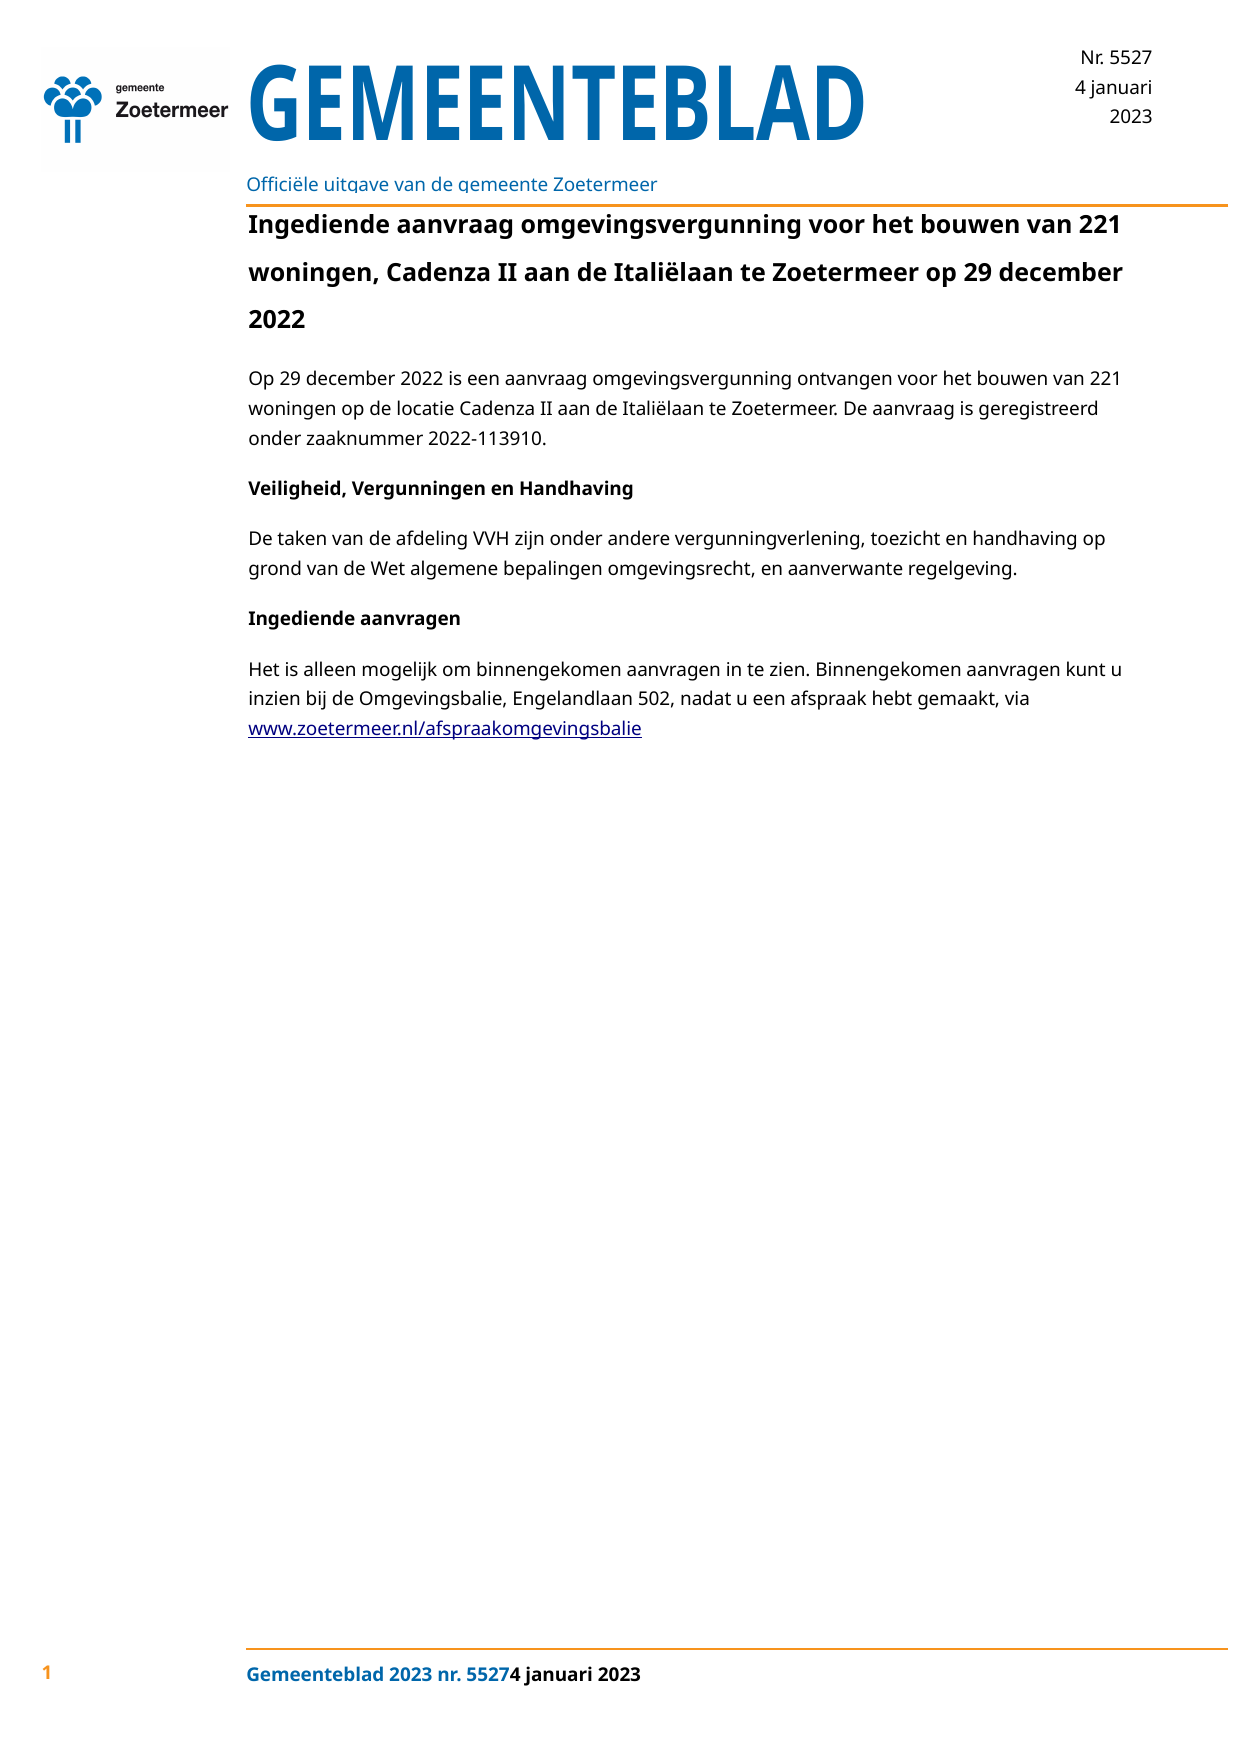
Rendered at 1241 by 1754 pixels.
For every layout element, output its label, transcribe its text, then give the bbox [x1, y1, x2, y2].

text De taken van de afdeling VVH zijn onder andere vergunningverlening, toezicht en handhaving op grond van de Wet algemene bepalingen omgevingsrecht, en aanverwante regelgeving. [248, 526, 1152, 581]
picture [41, 47, 231, 172]
text Op 29 december 2022 is een aanvraag omgevingsvergunning ontvangen voor het bouwen van 221 woningen op de locatie Cadenza II aan de Italiëlaan te Zoetermeer. De aanvraag is geregistreerd onder zaaknummer 2022-113910. [248, 366, 1152, 450]
text Ingediende aanvraag omgevingsvergunning voor het bouwen van 221 woningen, Cadenza II aan de Italiëlaan te Zoetermeer op 29 december 2022 [248, 207, 1152, 336]
text Ingediende aanvragen [248, 606, 1152, 631]
text Het is alleen mogelijk om binnengekomen aanvragen in te zien. Binnengekomen aanvragen kunt u inzien bij de Omgevingsbalie, Engelandlaan 502, nadat u een afspraak hebt gemaakt, via www.zoetermeer.nl/afspraakomgevingsbalie [248, 656, 1152, 741]
text Veiligheid, Vergunningen en Handhaving [248, 475, 1152, 501]
